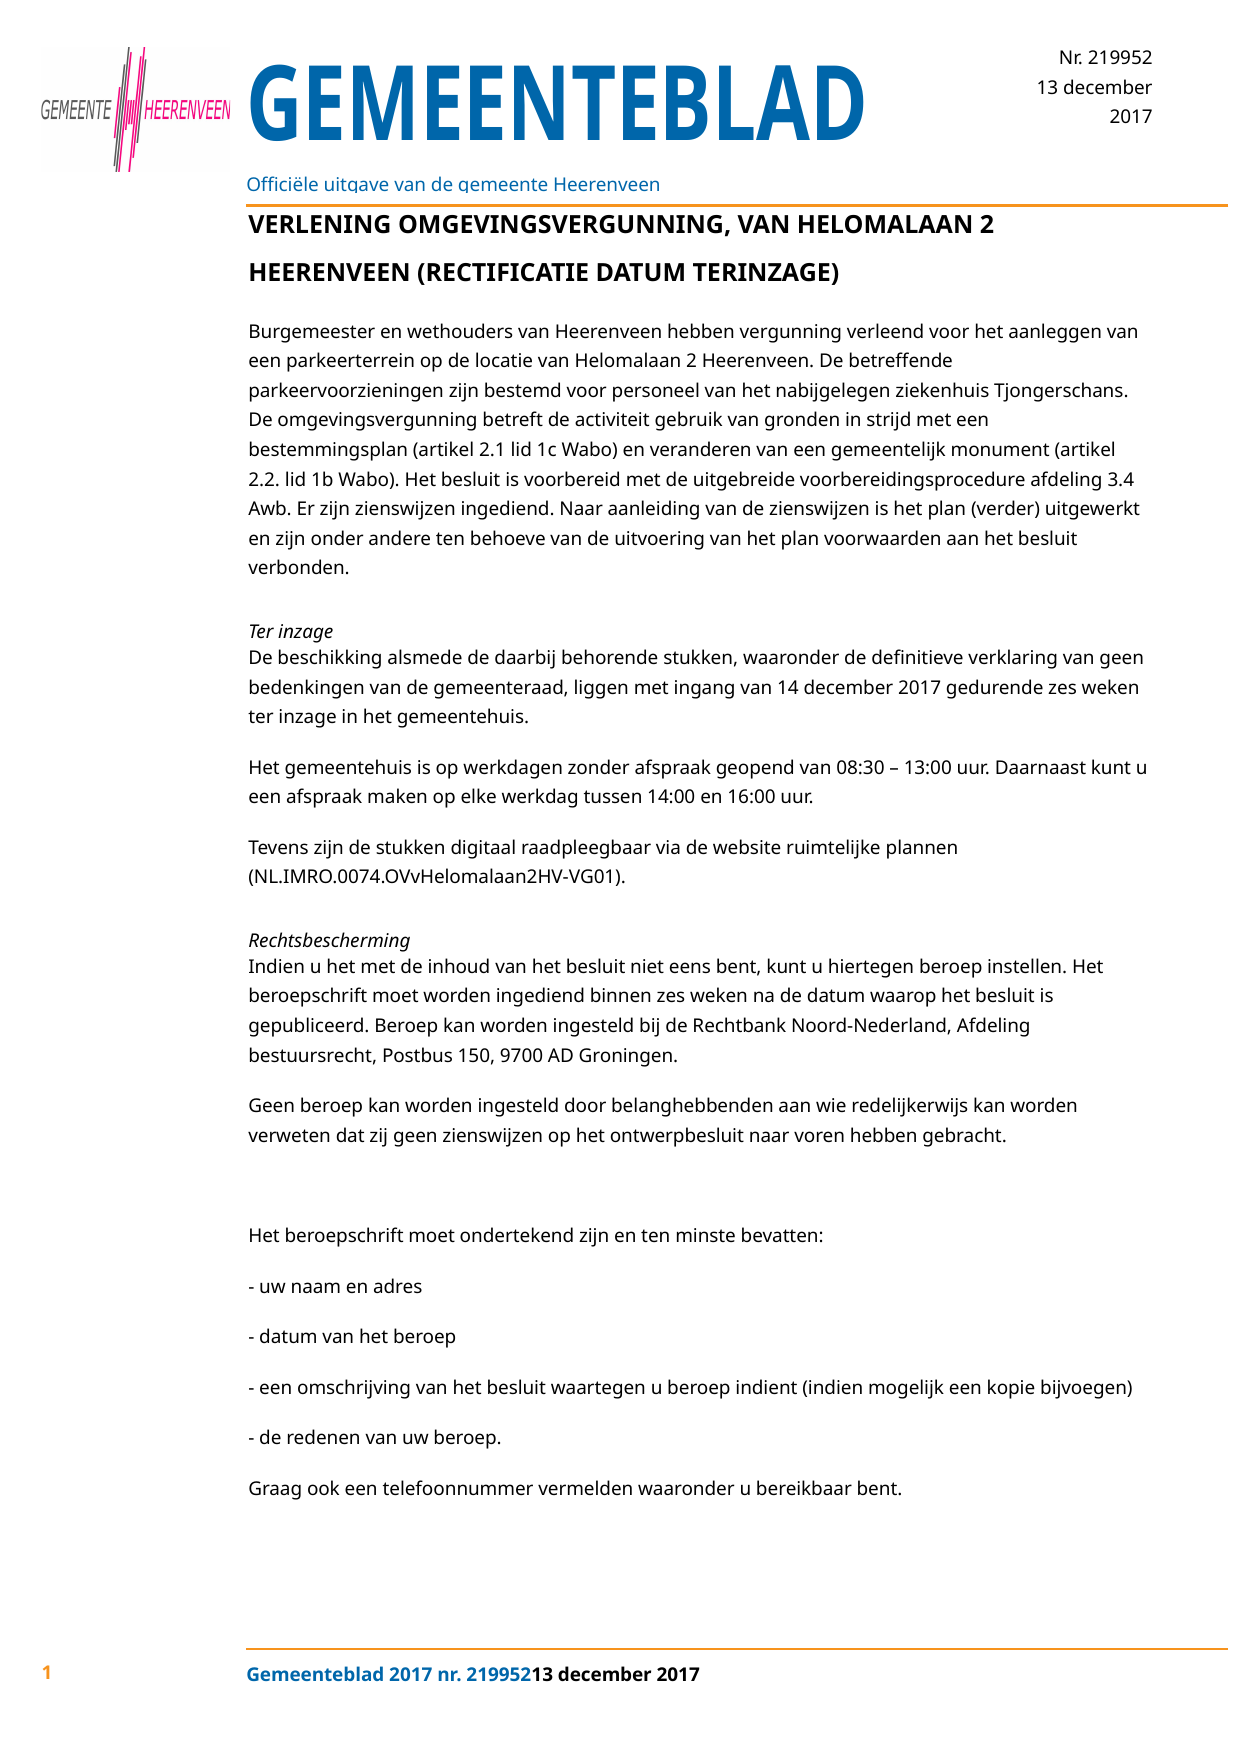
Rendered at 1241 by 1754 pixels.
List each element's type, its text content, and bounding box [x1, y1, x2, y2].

text Graag ook een telefoonnummer vermelden waaronder u bereikbaar bent. [248, 1475, 1152, 1501]
text Het beroepschrift moet ondertekend zijn en ten minste bevatten: [248, 1223, 1152, 1248]
text VERLENING OMGEVINGSVERGUNNING, VAN HELOMALAAN 2 HEERENVEEN (RECTIFICATIE DATUM TERINZAGE) [248, 207, 1152, 288]
text Tevens zijn de stukken digitaal raadpleegbaar via de website ruimtelijke plannen (NL.IMRO.0074.OVvHelomalaan2HV-VG01). [248, 834, 1152, 889]
text - uw naam en adres [248, 1273, 1152, 1299]
text Geen beroep kan worden ingesteld door belanghebbenden aan wie redelijkerwijs kan worden verweten dat zij geen zienswijzen op het ontwerpbesluit naar voren hebben gebracht. [248, 1092, 1152, 1148]
picture [41, 47, 231, 172]
text Burgemeester en wethouders van Heerenveen hebben vergunning verleend voor het aanleggen van een parkeerterrein op de locatie van Helomalaan 2 Heerenveen. De betreffende parkeervoorzieningen zijn bestemd voor personeel van het nabijgelegen ziekenhuis Tjongerschans. De omgevingsvergunning betreft de activiteit gebruik van gronden in strijd met een bestemmingsplan (artikel 2.1 lid 1c Wabo) en veranderen van een gemeentelijk monument (artikel 2.2. lid 1b Wabo). Het besluit is voorbereid met de uitgebreide voorbereidingsprocedure afdeling 3.4 Awb. Er zijn zienswijzen ingediend. Naar aanleiding van de zienswijzen is het plan (verder) uitgewerkt en zijn onder andere ten behoeve van de uitvoering van het plan voorwaarden aan het besluit verbonden. [248, 318, 1152, 580]
text - datum van het beroep [248, 1323, 1152, 1349]
text Het gemeentehuis is op werkdagen zonder afspraak geopend van 08:30 – 13:00 uur. Daarnaast kunt u een afspraak maken op elke werkdag tussen 14:00 en 16:00 uur. [248, 754, 1152, 809]
text De beschikking alsmede de daarbij behorende stukken, waaronder de definitieve verklaring van geen bedenkingen van de gemeenteraad, liggen met ingang van 14 december 2017 gedurende zes weken ter inzage in het gemeentehuis. [248, 644, 1152, 729]
text - de redenen van uw beroep. [248, 1424, 1152, 1450]
text Indien u het met de inhoud van het besluit niet eens bent, kunt u hiertegen beroep instellen. Het beroepschrift moet worden ingediend binnen zes weken na de datum waarop het besluit is gepubliceerd. Beroep kan worden ingesteld bij de Rechtbank Noord-Nederland, Afdeling bestuursrecht, Postbus 150, 9700 AD Groningen. [248, 953, 1152, 1068]
text - een omschrijving van het besluit waartegen u beroep indient (indien mogelijk een kopie bijvoegen) [248, 1374, 1152, 1400]
text Ter inzage [248, 618, 1152, 644]
text Rechtsbescherming [248, 927, 1152, 953]
